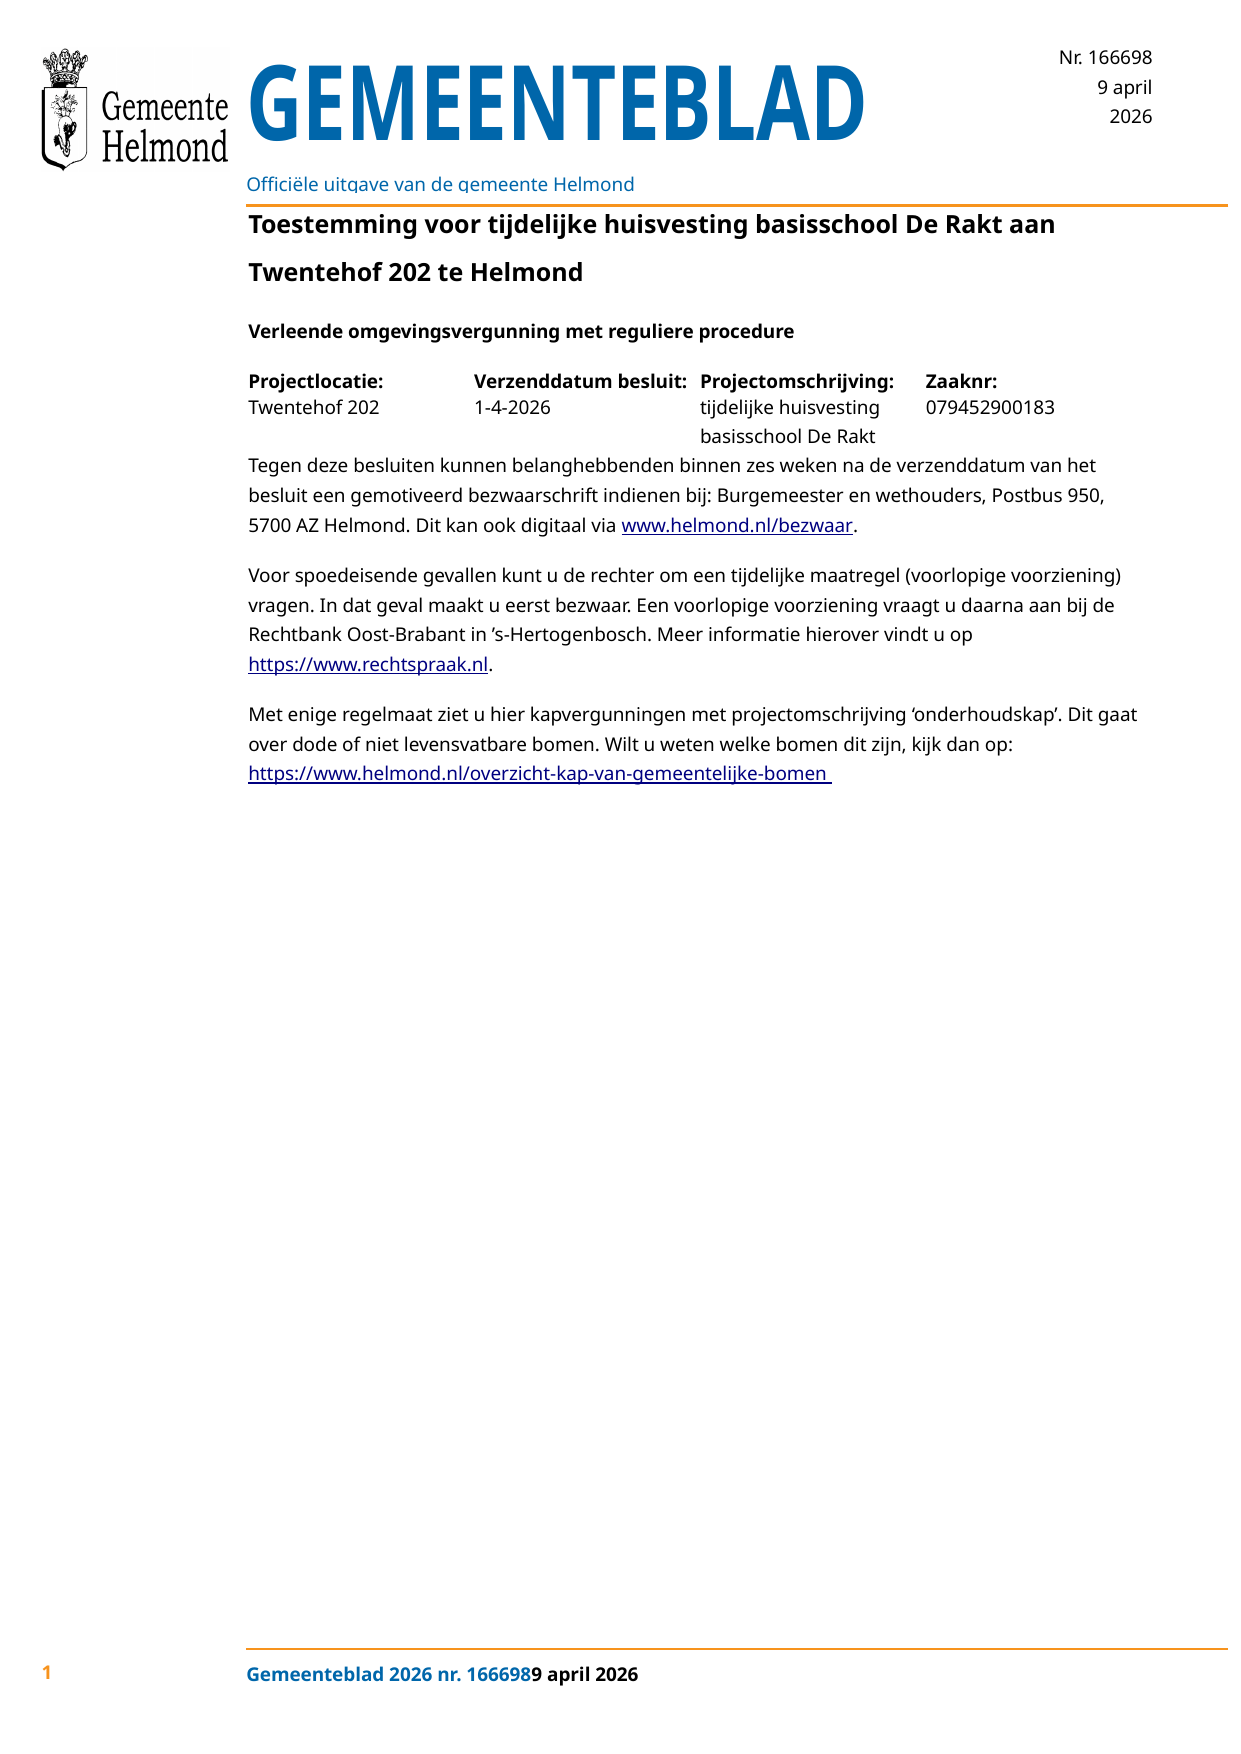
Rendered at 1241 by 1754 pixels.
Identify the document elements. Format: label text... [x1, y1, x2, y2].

text Tegen deze besluiten kunnen belanghebbenden binnen zes weken na de verzenddatum van het besluit een gemotiveerd bezwaarschrift indienen bij: Burgemeester en wethouders, Postbus 950, 5700 AZ Helmond. Dit kan ook digitaal via www.helmond.nl/bezwaar. [248, 453, 1152, 538]
table_header Verzenddatum besluit: [474, 369, 700, 394]
table_cell Twentehof 202 [248, 394, 474, 449]
picture [41, 47, 231, 172]
table_cell tijdelijke huisvesting basisschool De Rakt [700, 394, 926, 449]
table_header Zaaknr: [926, 369, 1152, 394]
text Verleende omgevingsvergunning met reguliere procedure [248, 318, 1152, 344]
table_cell 079452900183 [926, 394, 1152, 449]
table_header Projectlocatie: [248, 369, 474, 394]
table_header Projectomschrijving: [700, 369, 926, 394]
text Met enige regelmaat ziet u hier kapvergunningen met projectomschrijving ‘onderhoudskap’. Dit gaat over dode of niet levensvatbare bomen. Wilt u weten welke bomen dit zijn, kijk dan op: https://www.helmond.nl/overzicht-kap-van-gemeentelijke-bomen [248, 701, 1152, 786]
text Voor spoedeisende gevallen kunt u de rechter om een tijdelijke maatregel (voorlopige voorziening) vragen. In dat geval maakt u eerst bezwaar. Een voorlopige voorziening vraagt u daarna aan bij de Rechtbank Oost-Brabant in ’s-Hertogenbosch. Meer informatie hierover vindt u op https://www.rechtspraak.nl. [248, 562, 1152, 677]
table_cell 1-4-2026 [474, 394, 700, 449]
text Toestemming voor tijdelijke huisvesting basisschool De Rakt aan Twentehof 202 te Helmond [248, 207, 1152, 288]
